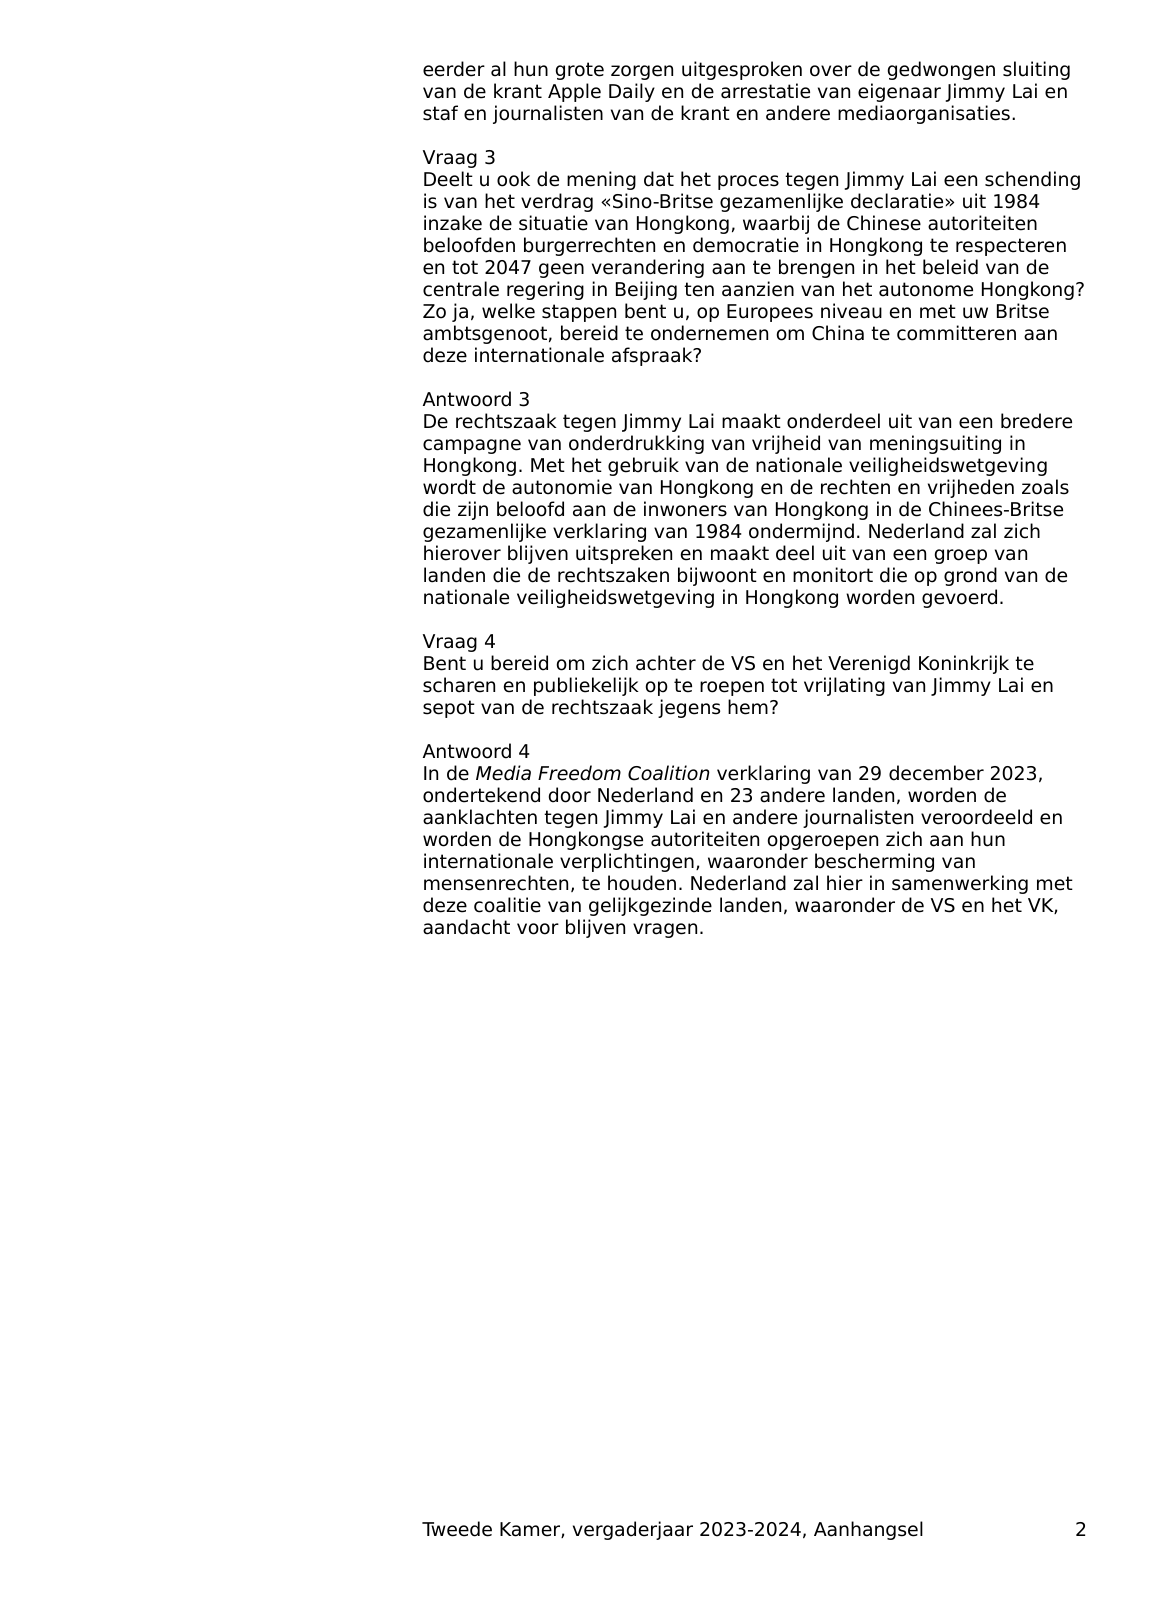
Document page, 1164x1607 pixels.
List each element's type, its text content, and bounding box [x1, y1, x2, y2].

text Antwoord 3 [422, 389, 1087, 411]
text eerder al hun grote zorgen uitgesproken over de gedwongen sluiting van de krant Apple Daily en de arrestatie van eigenaar Jimmy Lai en staf en journalisten van de krant en andere mediaorganisaties. [422, 59, 1087, 125]
text Deelt u ook de mening dat het proces tegen Jimmy Lai een schending is van het verdrag «Sino-Britse gezamenlijke declaratie» uit 1984 inzake de situatie van Hongkong, waarbij de Chinese autoriteiten beloofden burgerrechten en democratie in Hongkong te respecteren en tot 2047 geen verandering aan te brengen in het beleid van de centrale regering in Beijing ten aanzien van het autonome Hongkong? Zo ja, welke stappen bent u, op Europees niveau en met uw Britse ambtsgenoot, bereid te ondernemen om China te committeren aan deze internationale afspraak? [422, 169, 1087, 367]
text De rechtszaak tegen Jimmy Lai maakt onderdeel uit van een bredere campagne van onderdrukking van vrijheid van meningsuiting in Hongkong. Met het gebruik van de nationale veiligheidswetgeving wordt de autonomie van Hongkong en de rechten en vrijheden zoals die zijn beloofd aan de inwoners van Hongkong in de Chinees-Britse gezamenlijke verklaring van 1984 ondermijnd. Nederland zal zich hierover blijven uitspreken en maakt deel uit van een groep van landen die de rechtszaken bijwoont en monitort die op grond van de nationale veiligheidswetgeving in Hongkong worden gevoerd. [422, 411, 1087, 609]
text Antwoord 4 [422, 741, 1087, 763]
text In de Media Freedom Coalition verklaring van 29 december 2023, ondertekend door Nederland en 23 andere landen, worden de aanklachten tegen Jimmy Lai en andere journalisten veroordeeld en worden de Hongkongse autoriteiten opgeroepen zich aan hun internationale verplichtingen, waaronder bescherming van mensenrechten, te houden. Nederland zal hier in samenwerking met deze coalitie van gelijkgezinde landen, waaronder de VS en het VK, aandacht voor blijven vragen. [422, 763, 1087, 939]
text Bent u bereid om zich achter de VS en het Verenigd Koninkrijk te scharen en publiekelijk op te roepen tot vrijlating van Jimmy Lai en sepot van de rechtszaak jegens hem? [422, 653, 1087, 719]
text Vraag 3 [422, 147, 1087, 169]
text Vraag 4 [422, 631, 1087, 653]
